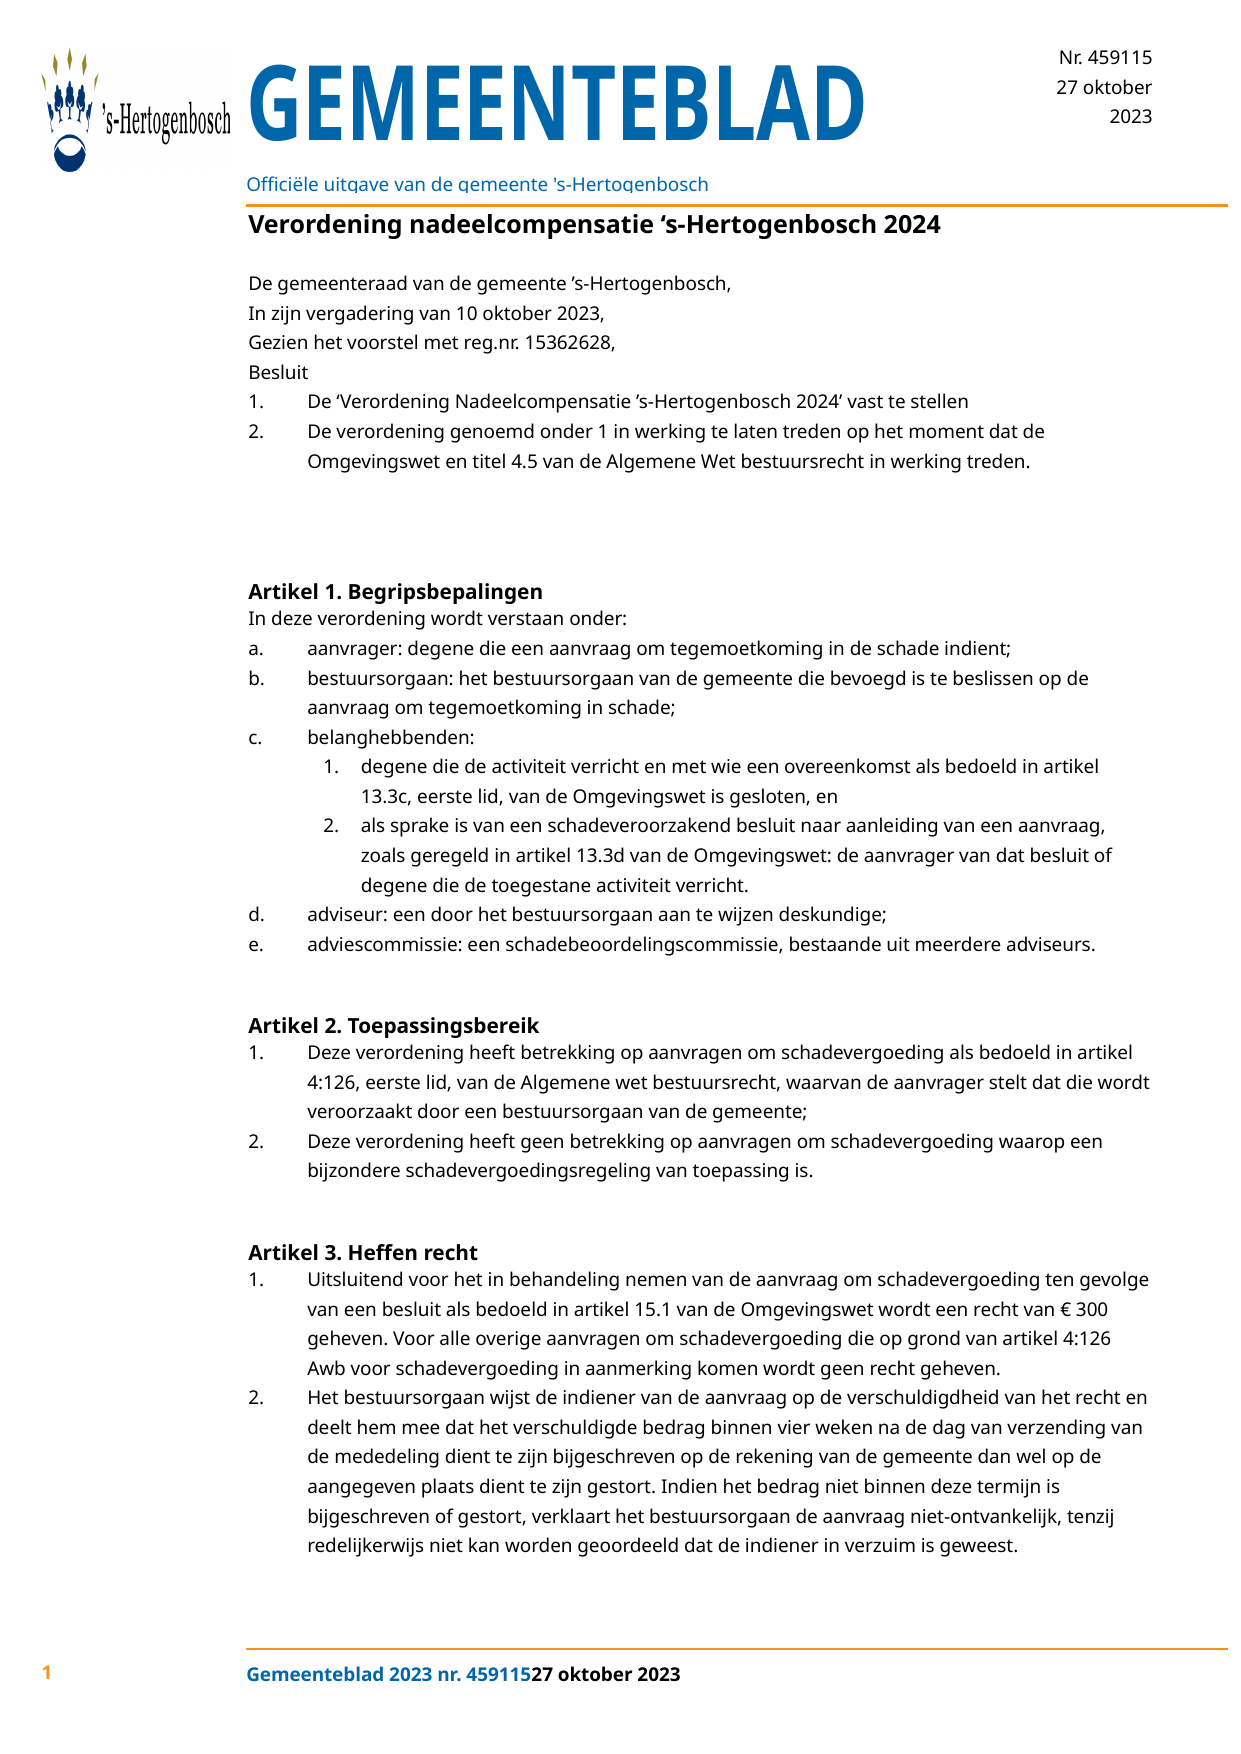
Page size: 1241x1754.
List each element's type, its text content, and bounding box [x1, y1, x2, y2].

text Artikel 1. Begripsbepalingen [248, 577, 1152, 606]
text De gemeenteraad van de gemeente ’s-Hertogenbosch, [248, 270, 1152, 296]
list aanvrager: degene die een aanvraag om tegemoetkoming in de schade indient; [248, 635, 1152, 661]
list Uitsluitend voor het in behandeling nemen van de aanvraag om schadevergoeding ten gevolge van een besluit als bedoeld in artikel 15.1 van de Omgevingswet wordt een recht van € 300 geheven. Voor alle overige aanvragen om schadevergoeding die op grond van artikel 4:126 Awb voor schadevergoeding in aanmerking komen wordt geen recht geheven. [248, 1266, 1152, 1381]
text In zijn vergadering van 10 oktober 2023, [248, 300, 1152, 326]
text Gezien het voorstel met reg.nr. 15362628, [248, 329, 1152, 355]
text In deze verordening wordt verstaan onder: [248, 606, 1152, 631]
text Besluit [248, 359, 1152, 385]
list adviseur: een door het bestuursorgaan aan te wijzen deskundige; [248, 901, 1152, 927]
list bestuursorgaan: het bestuursorgaan van de gemeente die bevoegd is te beslissen op de aanvraag om tegemoetkoming in schade; [248, 665, 1152, 720]
list De verordening genoemd onder 1 in werking te laten treden op het moment dat de Omgevingswet en titel 4.5 van de Algemene Wet bestuursrecht in werking treden. [248, 418, 1152, 473]
text Verordening nadeelcompensatie ‘s-Hertogenbosch 2024 [248, 207, 1152, 241]
list Deze verordening heeft betrekking op aanvragen om schadevergoeding als bedoeld in artikel 4:126, eerste lid, van de Algemene wet bestuursrecht, waarvan de aanvrager stelt dat die wordt veroorzaakt door een bestuursorgaan van de gemeente; [248, 1039, 1152, 1124]
list adviescommissie: een schadebeoordelingscommissie, bestaande uit meerdere adviseurs. [248, 931, 1152, 957]
list als sprake is van een schadeveroorzakend besluit naar aanleiding van een aanvraag, zoals geregeld in artikel 13.3d van de Omgevingswet: de aanvrager van dat besluit of degene die de toegestane activiteit verricht. [323, 813, 1152, 897]
list Het bestuursorgaan wijst de indiener van de aanvraag op de verschuldigdheid van het recht en deelt hem mee dat het verschuldigde bedrag binnen vier weken na de dag van verzending van de mededeling dient te zijn bijgeschreven op de rekening van de gemeente dan wel op de aangegeven plaats dient te zijn gestort. Indien het bedrag niet binnen deze termijn is bijgeschreven of gestort, verklaart het bestuursorgaan de aanvraag niet-ontvankelijk, tenzij redelijkerwijs niet kan worden geoordeeld dat de indiener in verzuim is geweest. [248, 1384, 1152, 1558]
list belanghebbenden: [248, 724, 1152, 749]
text Artikel 2. Toepassingsbereik [248, 1011, 1152, 1039]
list degene die de activiteit verricht en met wie een overeenkomst als bedoeld in artikel 13.3c, eerste lid, van de Omgevingswet is gesloten, en [323, 753, 1152, 809]
list De ‘Verordening Nadeelcompensatie ’s-Hertogenbosch 2024’ vast te stellen [248, 389, 1152, 414]
list Deze verordening heeft geen betrekking op aanvragen om schadevergoeding waarop een bijzondere schadevergoedingsregeling van toepassing is. [248, 1128, 1152, 1183]
picture [41, 47, 231, 172]
text Artikel 3. Heffen recht [248, 1238, 1152, 1266]
